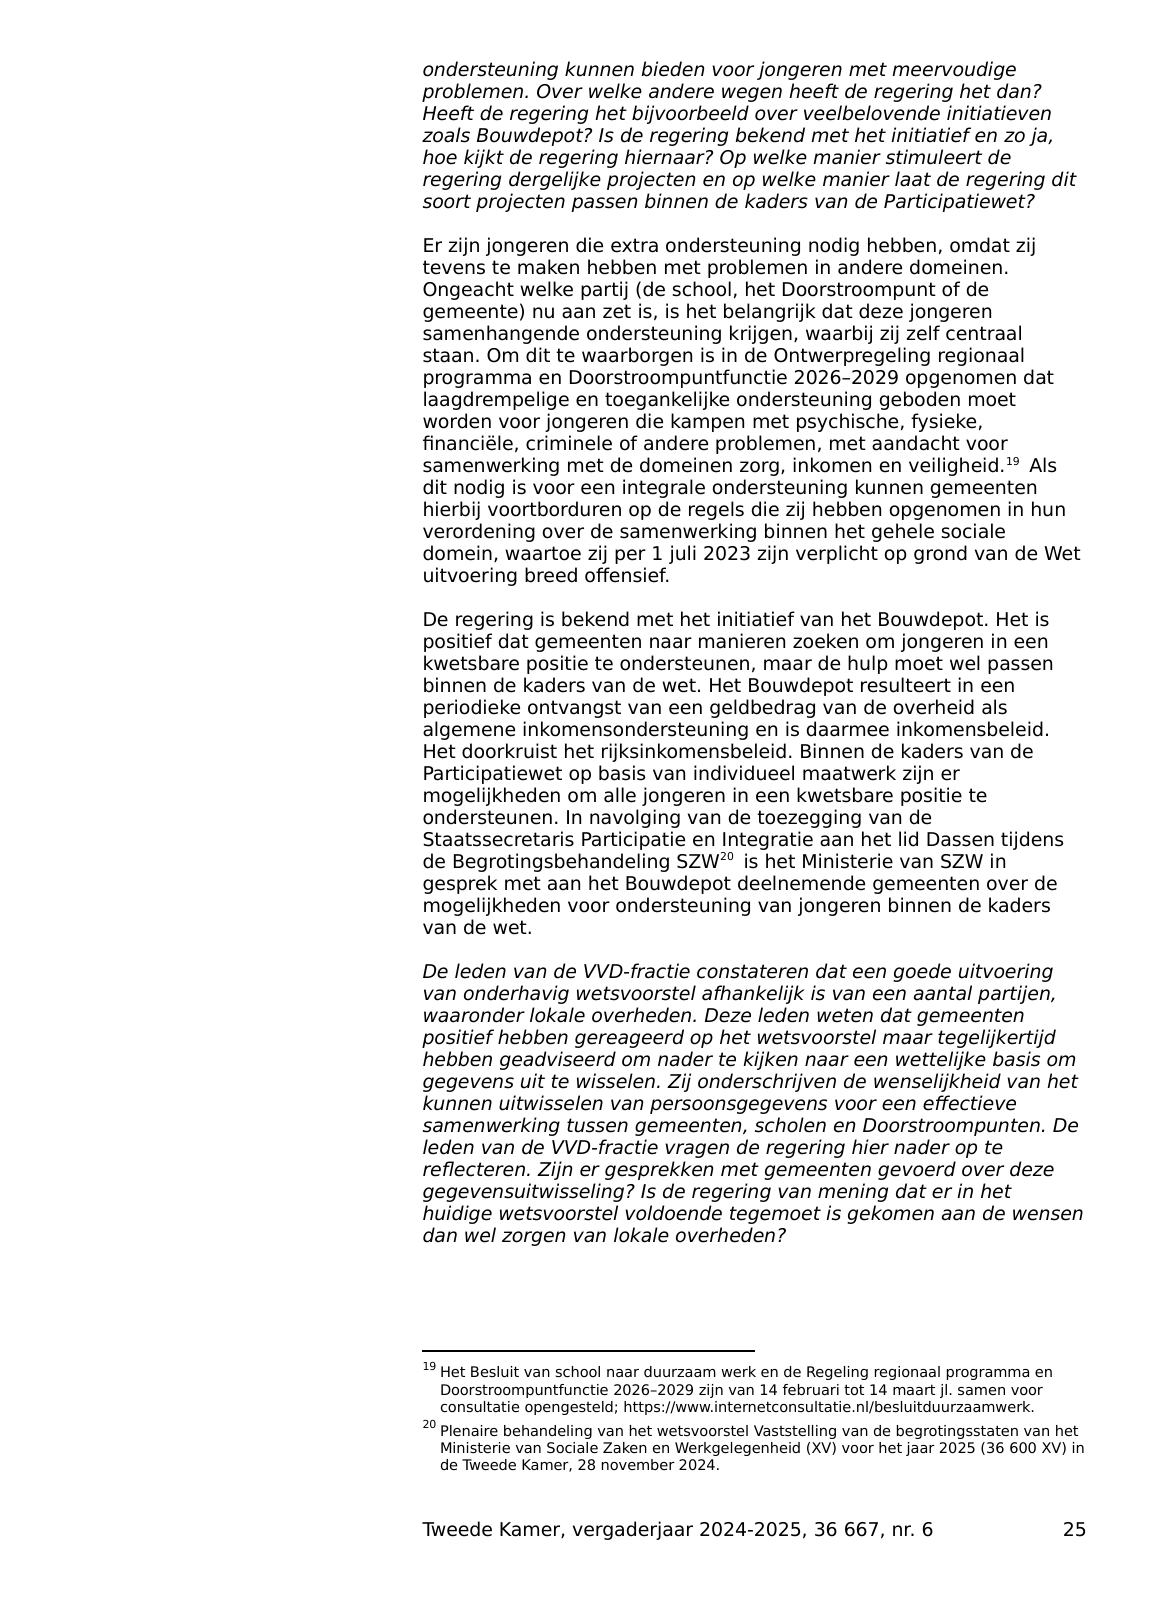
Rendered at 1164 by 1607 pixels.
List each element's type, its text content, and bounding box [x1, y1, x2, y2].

text Het Besluit van school naar duurzaam werk en de Regeling regionaal programma en Doorstroompuntfunctie 2026–2029 zijn van 14 februari tot 14 maart jl. samen voor consultatie opengesteld; https://www.internetconsultatie.nl/besluitduurzaamwerk. [422, 1360, 1087, 1416]
text ondersteuning kunnen bieden voor jongeren met meervoudige problemen. Over welke andere wegen heeft de regering het dan? Heeft de regering het bijvoorbeeld over veelbelovende initiatieven zoals Bouwdepot? Is de regering bekend met het initiatief en zo ja, hoe kijkt de regering hiernaar? Op welke manier stimuleert de regering dergelijke projecten en op welke manier laat de regering dit soort projecten passen binnen de kaders van de Participatiewet? [422, 59, 1087, 213]
text Plenaire behandeling van het wetsvoorstel Vaststelling van de begrotingsstaten van het Ministerie van Sociale Zaken en Werkgelegenheid (XV) voor het jaar 2025 (36 600 XV) in de Tweede Kamer, 28 november 2024. [422, 1418, 1087, 1474]
text Er zijn jongeren die extra ondersteuning nodig hebben, omdat zij tevens te maken hebben met problemen in andere domeinen. Ongeacht welke partij (de school, het Doorstroompunt of de gemeente) nu aan zet is, is het belangrijk dat deze jongeren samenhangende ondersteuning krijgen, waarbij zij zelf centraal staan. Om dit te waarborgen is in de Ontwerpregeling regionaal programma en Doorstroompuntfunctie 2026–2029 opgenomen dat laagdrempelige en toegankelijke ondersteuning geboden moet worden voor jongeren die kampen met psychische, fysieke, financiële, criminele of andere problemen, met aandacht voor samenwerking met de domeinen zorg, inkomen en veiligheid. Als dit nodig is voor een integrale ondersteuning kunnen gemeenten hierbij voortborduren op de regels die zij hebben opgenomen in hun verordening over de samenwerking binnen het gehele sociale domein, waartoe zij per 1 juli 2023 zijn verplicht op grond van de Wet uitvoering breed offensief. [422, 235, 1087, 587]
text De leden van de VVD-fractie constateren dat een goede uitvoering van onderhavig wetsvoorstel afhankelijk is van een aantal partijen, waaronder lokale overheden. Deze leden weten dat gemeenten positief hebben gereageerd op het wetsvoorstel maar tegelijkertijd hebben geadviseerd om nader te kijken naar een wettelijke basis om gegevens uit te wisselen. Zij onderschrijven de wenselijkheid van het kunnen uitwisselen van persoonsgegevens voor een effectieve samenwerking tussen gemeenten, scholen en Doorstroompunten. De leden van de VVD-fractie vragen de regering hier nader op te reflecteren. Zijn er gesprekken met gemeenten gevoerd over deze gegevensuitwisseling? Is de regering van mening dat er in het huidige wetsvoorstel voldoende tegemoet is gekomen aan de wensen dan wel zorgen van lokale overheden? [422, 961, 1087, 1247]
text De regering is bekend met het initiatief van het Bouwdepot. Het is positief dat gemeenten naar manieren zoeken om jongeren in een kwetsbare positie te ondersteunen, maar de hulp moet wel passen binnen de kaders van de wet. Het Bouwdepot resulteert in een periodieke ontvangst van een geldbedrag van de overheid als algemene inkomensondersteuning en is daarmee inkomensbeleid. Het doorkruist het rijksinkomensbeleid. Binnen de kaders van de Participatiewet op basis van individueel maatwerk zijn er mogelijkheden om alle jongeren in een kwetsbare positie te ondersteunen. In navolging van de toezegging van de Staatssecretaris Participatie en Integratie aan het lid Dassen tijdens de Begrotingsbehandeling SZW is het Ministerie van SZW in gesprek met aan het Bouwdepot deelnemende gemeenten over de mogelijkheden voor ondersteuning van jongeren binnen de kaders van de wet. [422, 609, 1087, 939]
